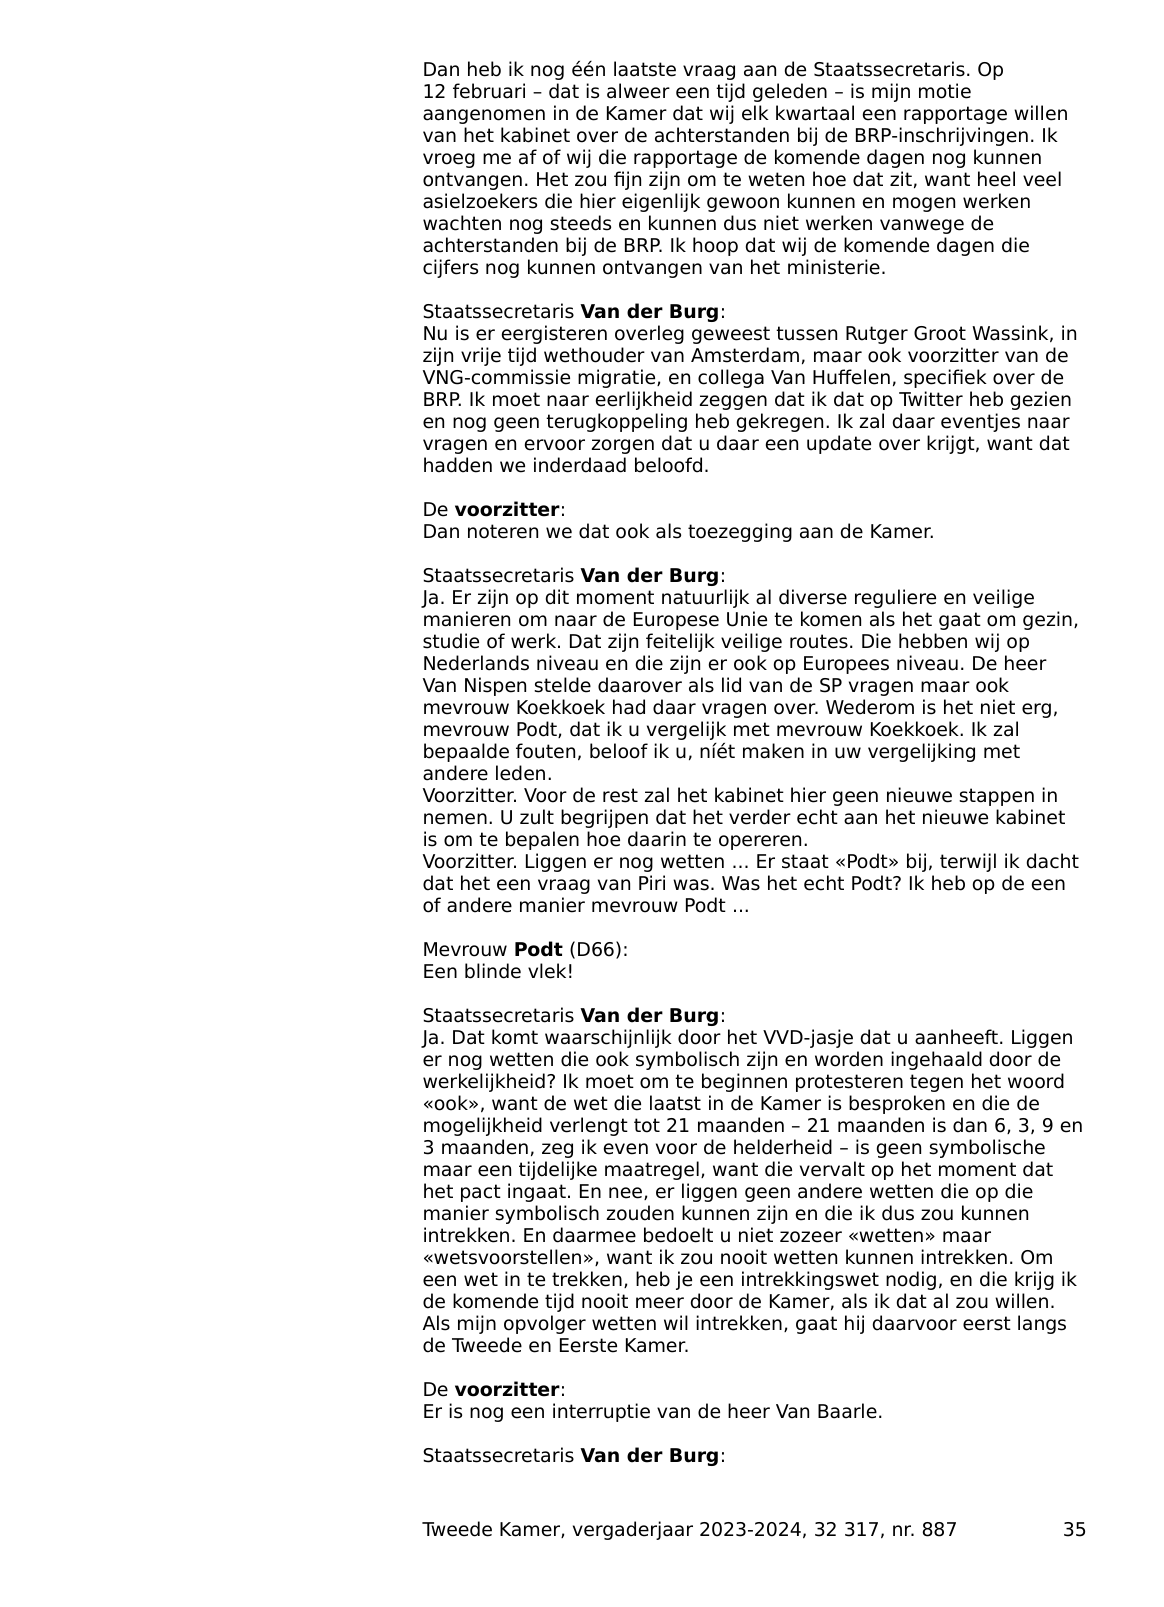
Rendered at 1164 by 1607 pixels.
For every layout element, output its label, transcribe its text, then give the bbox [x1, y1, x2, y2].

text Dan noteren we dat ook als toezegging aan de Kamer. [422, 521, 1087, 543]
text Voorzitter. Liggen er nog wetten ... Er staat «Podt» bij, terwijl ik dacht dat het een vraag van Piri was. Was het echt Podt? Ik heb op de een of andere manier mevrouw Podt ... [422, 851, 1087, 917]
text Dan heb ik nog één laatste vraag aan de Staatssecretaris. Op 12 februari – dat is alweer een tijd geleden – is mijn motie aangenomen in de Kamer dat wij elk kwartaal een rapportage willen van het kabinet over de achterstanden bij de BRP-inschrijvingen. Ik vroeg me af of wij die rapportage de komende dagen nog kunnen ontvangen. Het zou fijn zijn om te weten hoe dat zit, want heel veel asielzoekers die hier eigenlijk gewoon kunnen en mogen werken wachten nog steeds en kunnen dus niet werken vanwege de achterstanden bij de BRP. Ik hoop dat wij de komende dagen die cijfers nog kunnen ontvangen van het ministerie. [422, 59, 1087, 279]
text Er is nog een interruptie van de heer Van Baarle. [422, 1401, 1087, 1423]
text Ja. Dat komt waarschijnlijk door het VVD-jasje dat u aanheeft. Liggen er nog wetten die ook symbolisch zijn en worden ingehaald door de werkelijkheid? Ik moet om te beginnen protesteren tegen het woord «ook», want de wet die laatst in de Kamer is besproken en die de mogelijkheid verlengt tot 21 maanden – 21 maanden is dan 6, 3, 9 en 3 maanden, zeg ik even voor de helderheid – is geen symbolische maar een tijdelijke maatregel, want die vervalt op het moment dat het pact ingaat. En nee, er liggen geen andere wetten die op die manier symbolisch zouden kunnen zijn en die ik dus zou kunnen intrekken. En daarmee bedoelt u niet zozeer «wetten» maar «wetsvoorstellen», want ik zou nooit wetten kunnen intrekken. Om een wet in te trekken, heb je een intrekkingswet nodig, en die krijg ik de komende tijd nooit meer door de Kamer, als ik dat al zou willen. Als mijn opvolger wetten wil intrekken, gaat hij daarvoor eerst langs de Tweede en Eerste Kamer. [422, 1027, 1087, 1357]
text Voorzitter. Voor de rest zal het kabinet hier geen nieuwe stappen in nemen. U zult begrijpen dat het verder echt aan het nieuwe kabinet is om te bepalen hoe daarin te opereren. [422, 785, 1087, 851]
text Staatssecretaris Van der Burg: [422, 301, 1087, 323]
text Nu is er eergisteren overleg geweest tussen Rutger Groot Wassink, in zijn vrije tijd wethouder van Amsterdam, maar ook voorzitter van de VNG-commissie migratie, en collega Van Huffelen, specifiek over de BRP. Ik moet naar eerlijkheid zeggen dat ik dat op Twitter heb gezien en nog geen terugkoppeling heb gekregen. Ik zal daar eventjes naar vragen en ervoor zorgen dat u daar een update over krijgt, want dat hadden we inderdaad beloofd. [422, 323, 1087, 477]
text Staatssecretaris Van der Burg: [422, 1445, 1087, 1467]
text Ja. Er zijn op dit moment natuurlijk al diverse reguliere en veilige manieren om naar de Europese Unie te komen als het gaat om gezin, studie of werk. Dat zijn feitelijk veilige routes. Die hebben wij op Nederlands niveau en die zijn er ook op Europees niveau. De heer Van Nispen stelde daarover als lid van de SP vragen maar ook mevrouw Koekkoek had daar vragen over. Wederom is het niet erg, mevrouw Podt, dat ik u vergelijk met mevrouw Koekkoek. Ik zal bepaalde fouten, beloof ik u, níét maken in uw vergelijking met andere leden. [422, 587, 1087, 785]
text Een blinde vlek! [422, 961, 1087, 983]
text Mevrouw Podt (D66): [422, 939, 1087, 961]
text De voorzitter: [422, 499, 1087, 521]
text Staatssecretaris Van der Burg: [422, 1005, 1087, 1027]
text Staatssecretaris Van der Burg: [422, 565, 1087, 587]
text De voorzitter: [422, 1379, 1087, 1401]
